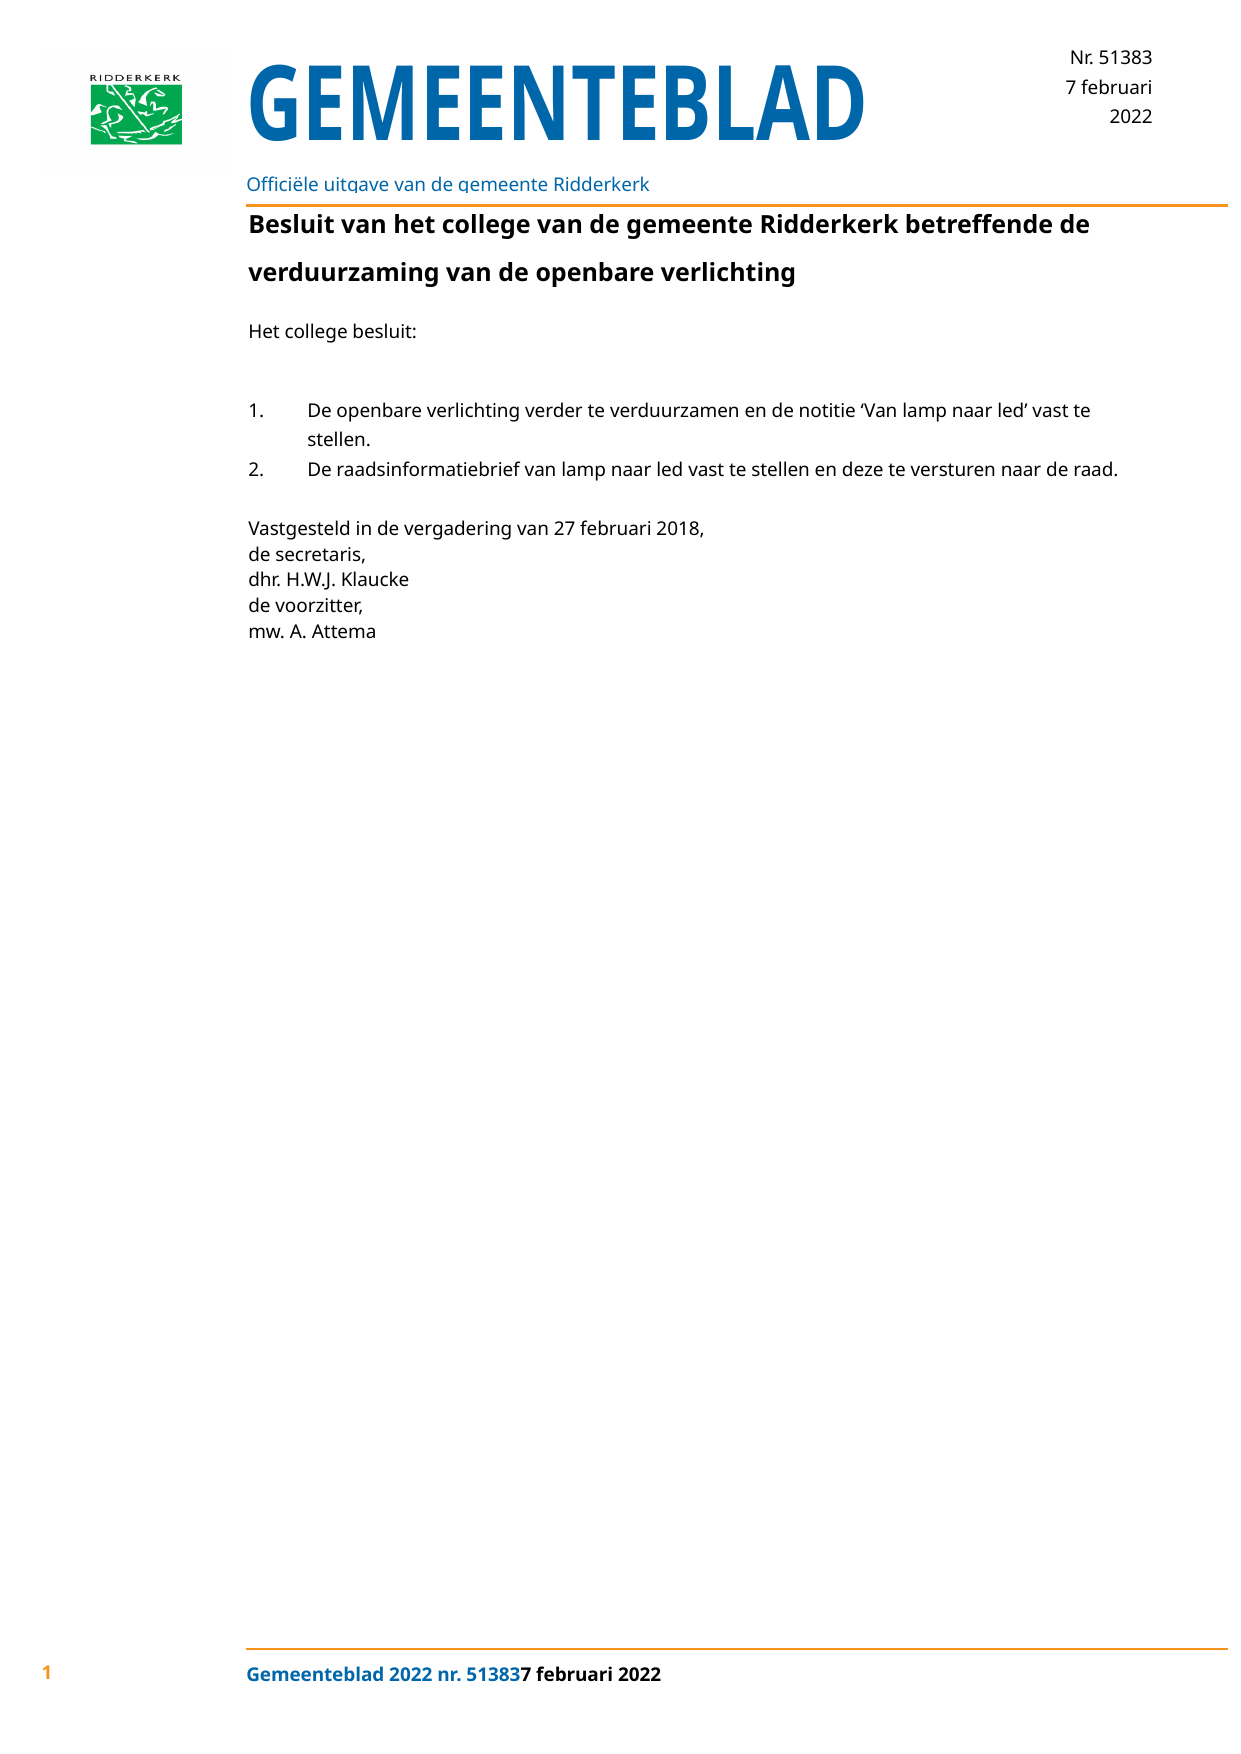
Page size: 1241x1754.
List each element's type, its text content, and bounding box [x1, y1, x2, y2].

text de secretaris, [248, 541, 1152, 567]
text Besluit van het college van de gemeente Ridderkerk betreffende de verduurzaming van de openbare verlichting [248, 207, 1152, 288]
text Het college besluit: [248, 318, 1152, 344]
picture [41, 47, 231, 172]
text dhr. H.W.J. Klaucke [248, 567, 1152, 592]
list De raadsinformatiebrief van lamp naar led vast te stellen en deze te versturen naar de raad. [248, 456, 1152, 482]
text de voorzitter, [248, 592, 1152, 618]
text Vastgesteld in de vergadering van 27 februari 2018, [248, 515, 1152, 541]
text mw. A. Attema [248, 618, 1152, 644]
list De openbare verlichting verder te verduurzamen en de notitie ‘Van lamp naar led’ vast te stellen. [248, 397, 1152, 452]
